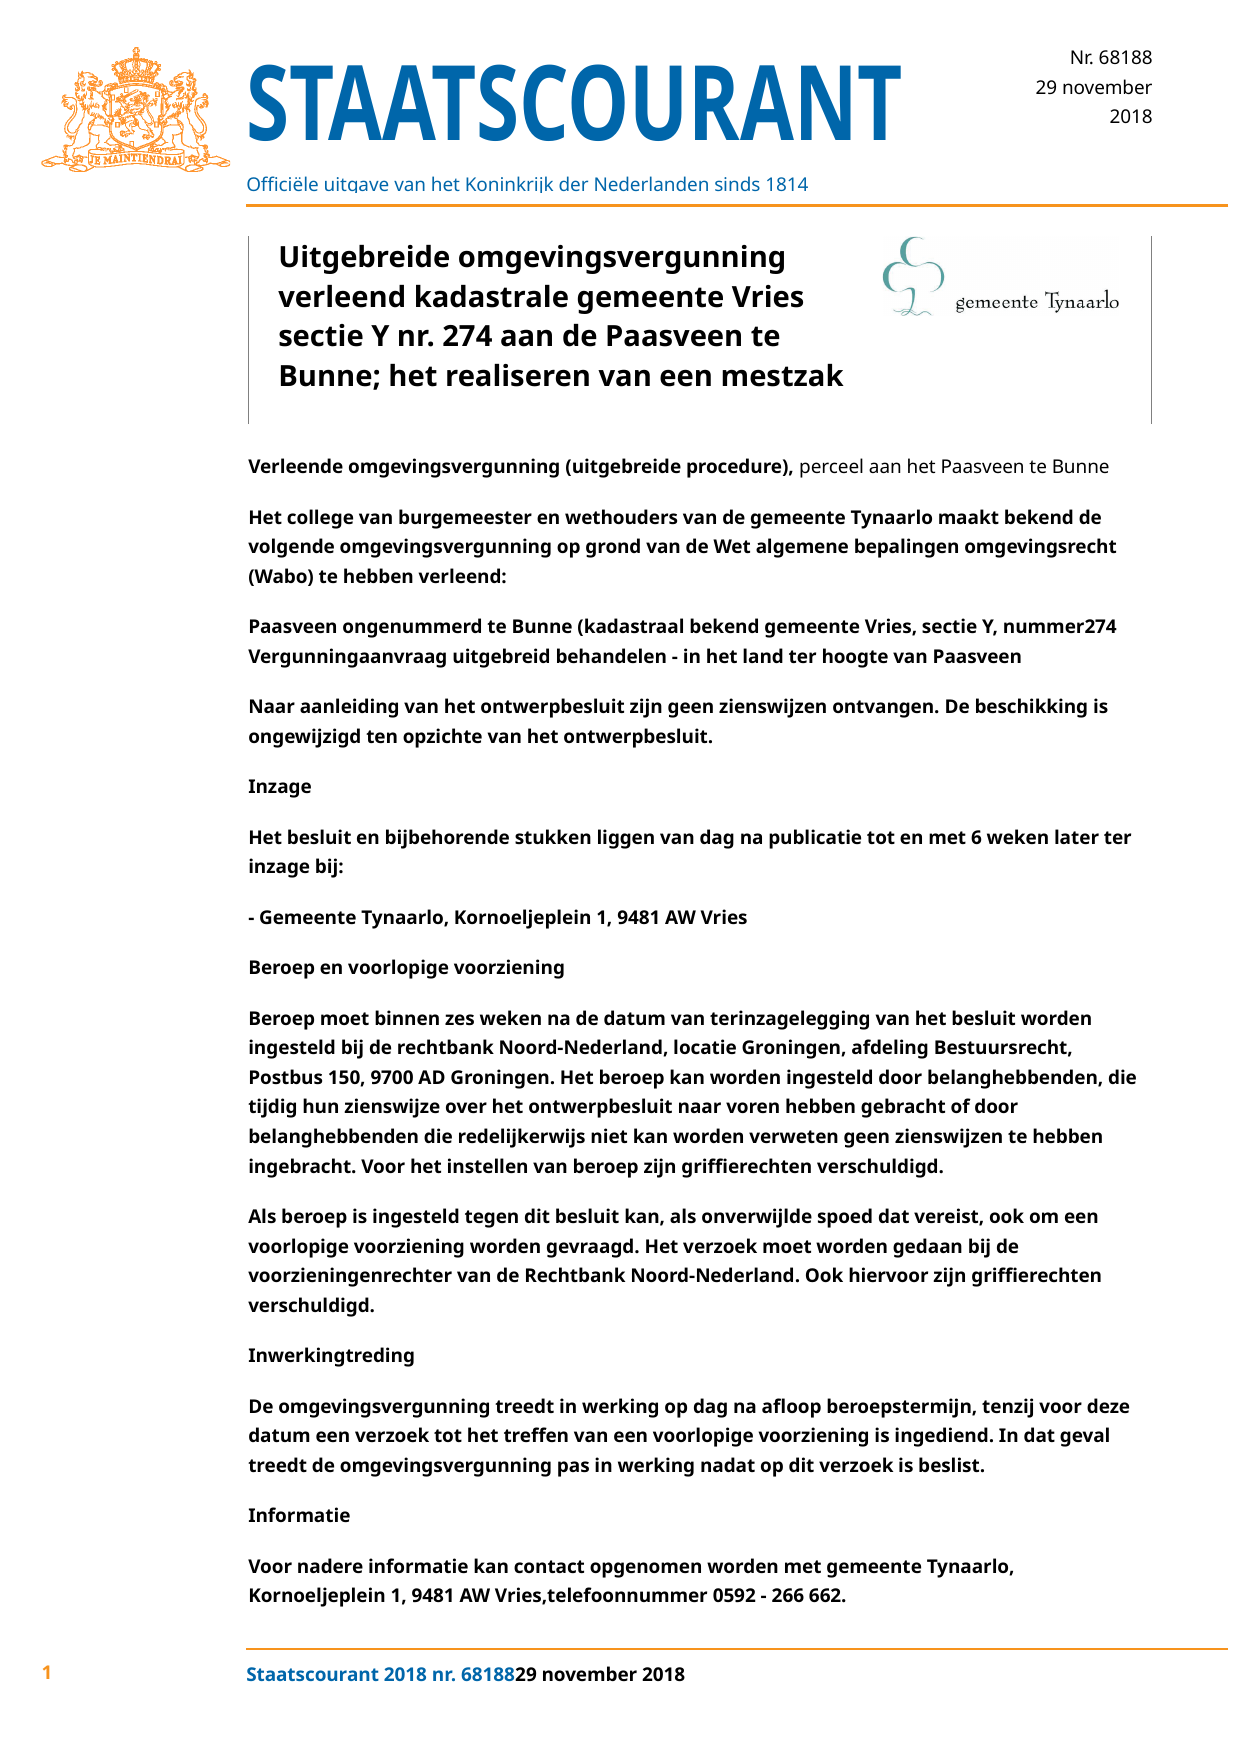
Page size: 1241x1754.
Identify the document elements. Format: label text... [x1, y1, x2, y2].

text - Gemeente Tynaarlo, Kornoeljeplein 1, 9481 AW Vries [248, 904, 1152, 930]
picture [41, 47, 231, 172]
text Voor nadere informatie kan contact opgenomen worden met gemeente Tynaarlo, Kornoeljeplein 1, 9481 AW Vries,telefoonnummer 0592 - 266 662. [248, 1553, 1152, 1608]
text Paasveen ongenummerd te Bunne (kadastraal bekend gemeente Vries, sectie Y, nummer274 Vergunningaanvraag uitgebreid behandelen - in het land ter hoogte van Paasveen [248, 614, 1152, 669]
text Beroep moet binnen zes weken na de datum van terinzagelegging van het besluit worden ingesteld bij de rechtbank Noord-Nederland, locatie Groningen, afdeling Bestuursrecht, Postbus 150, 9700 AD Groningen. Het beroep kan worden ingesteld door belanghebbenden, die tijdig hun zienswijze over het ontwerpbesluit naar voren hebben gebracht of door belanghebbenden die redelijkerwijs niet kan worden verweten geen zienswijzen te hebben ingebracht. Voor het instellen van beroep zijn griffierechten verschuldigd. [248, 1005, 1152, 1178]
text Naar aanleiding van het ontwerpbesluit zijn geen zienswijzen ontvangen. De beschikking is ongewijzigd ten opzichte van het ontwerpbesluit. [248, 694, 1152, 749]
text Als beroep is ingesteld tegen dit besluit kan, als onverwijlde spoed dat vereist, ook om een voorlopige voorziening worden gevraagd. Het verzoek moet worden gedaan bij de voorzieningenrechter van de Rechtbank Noord-Nederland. Ook hiervoor zijn griffierechten verschuldigd. [248, 1203, 1152, 1318]
text Het college van burgemeester en wethouders van de gemeente Tynaarlo maakt bekend de volgende omgevingsvergunning op grond van de Wet algemene bepalingen omgevingsrecht (Wabo) te hebben verleend: [248, 504, 1152, 589]
table_header Uitgebreide omgevingsvergunning verleend kadastrale gemeente Vries sectie Y nr. 274 aan de Paasveen te Bunne; het realiseren van een mestzak [249, 236, 850, 424]
text De omgevingsvergunning treedt in werking op dag na afloop beroepstermijn, tenzij voor deze datum een verzoek tot het treffen van een voorlopige voorziening is ingediend. In dat geval treedt de omgevingsvergunning pas in werking nadat op dit verzoek is beslist. [248, 1393, 1152, 1478]
picture [882, 236, 1119, 316]
text Informatie [248, 1502, 1152, 1528]
text Verleende omgevingsvergunning (uitgebreide procedure), perceel aan het Paasveen te Bunne [248, 454, 1152, 479]
text Het besluit en bijbehorende stukken liggen van dag na publicatie tot en met 6 weken later ter inzage bij: [248, 824, 1152, 879]
text Inzage [248, 774, 1152, 799]
table_header [850, 236, 1151, 424]
text Beroep en voorlopige voorziening [248, 954, 1152, 980]
text Inwerkingtreding [248, 1342, 1152, 1368]
